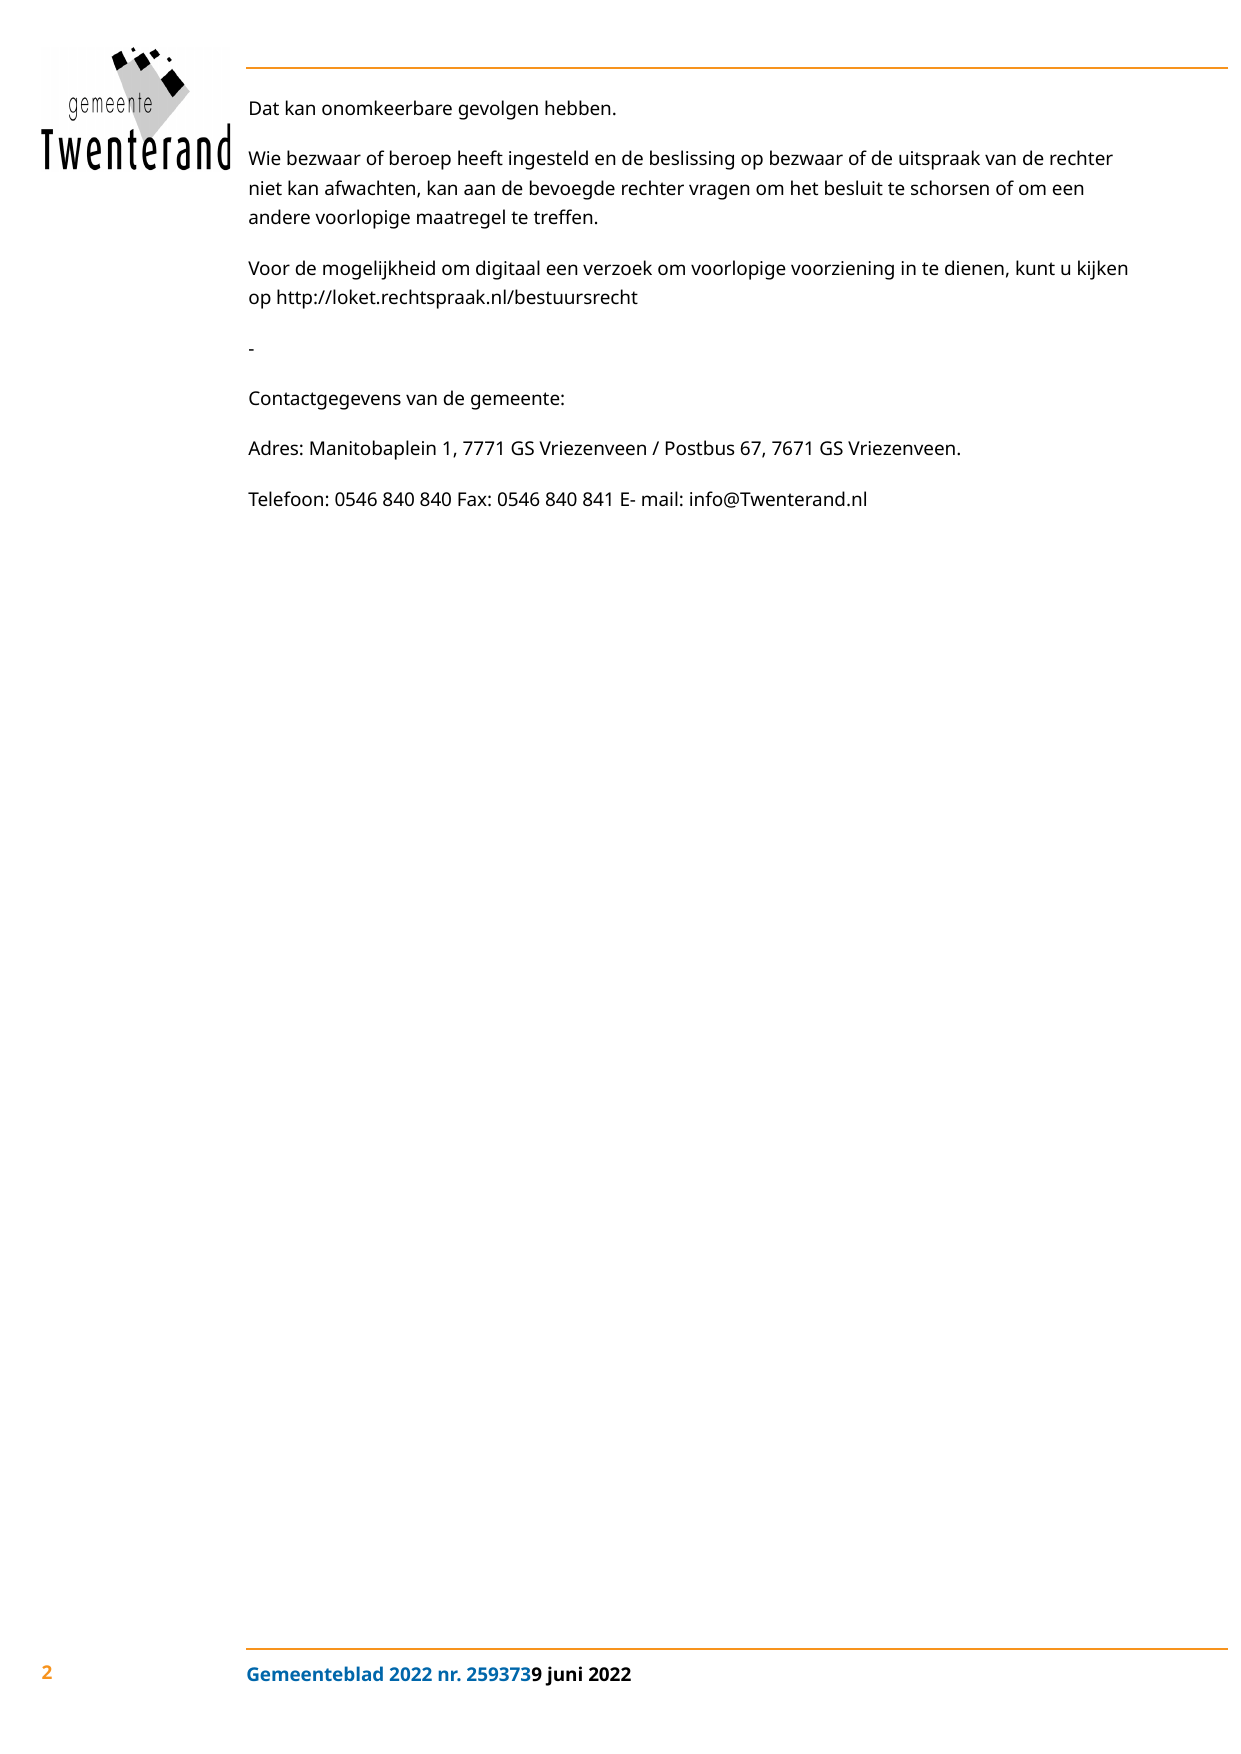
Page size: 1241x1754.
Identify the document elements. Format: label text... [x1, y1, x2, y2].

text Dat kan onomkeerbare gevolgen hebben. [248, 95, 1152, 121]
text Contactgegevens van de gemeente: [248, 385, 1152, 411]
text - [248, 335, 1152, 361]
text Wie bezwaar of beroep heeft ingesteld en de beslissing op bezwaar of de uitspraak van de rechter niet kan afwachten, kan aan de bevoegde rechter vragen om het besluit te schorsen of om een andere voorlopige maatregel te treffen. [248, 145, 1152, 230]
text Adres: Manitobaplein 1, 7771 GS Vriezenveen / Postbus 67, 7671 GS Vriezenveen. [248, 436, 1152, 461]
picture [41, 47, 231, 172]
text Voor de mogelijkheid om digitaal een verzoek om voorlopige voorziening in te dienen, kunt u kijken op http://loket.rechtspraak.nl/bestuursrecht [248, 255, 1152, 310]
text Telefoon: 0546 840 840 Fax: 0546 840 841 E- mail: info@Twenterand.nl [248, 486, 1152, 512]
